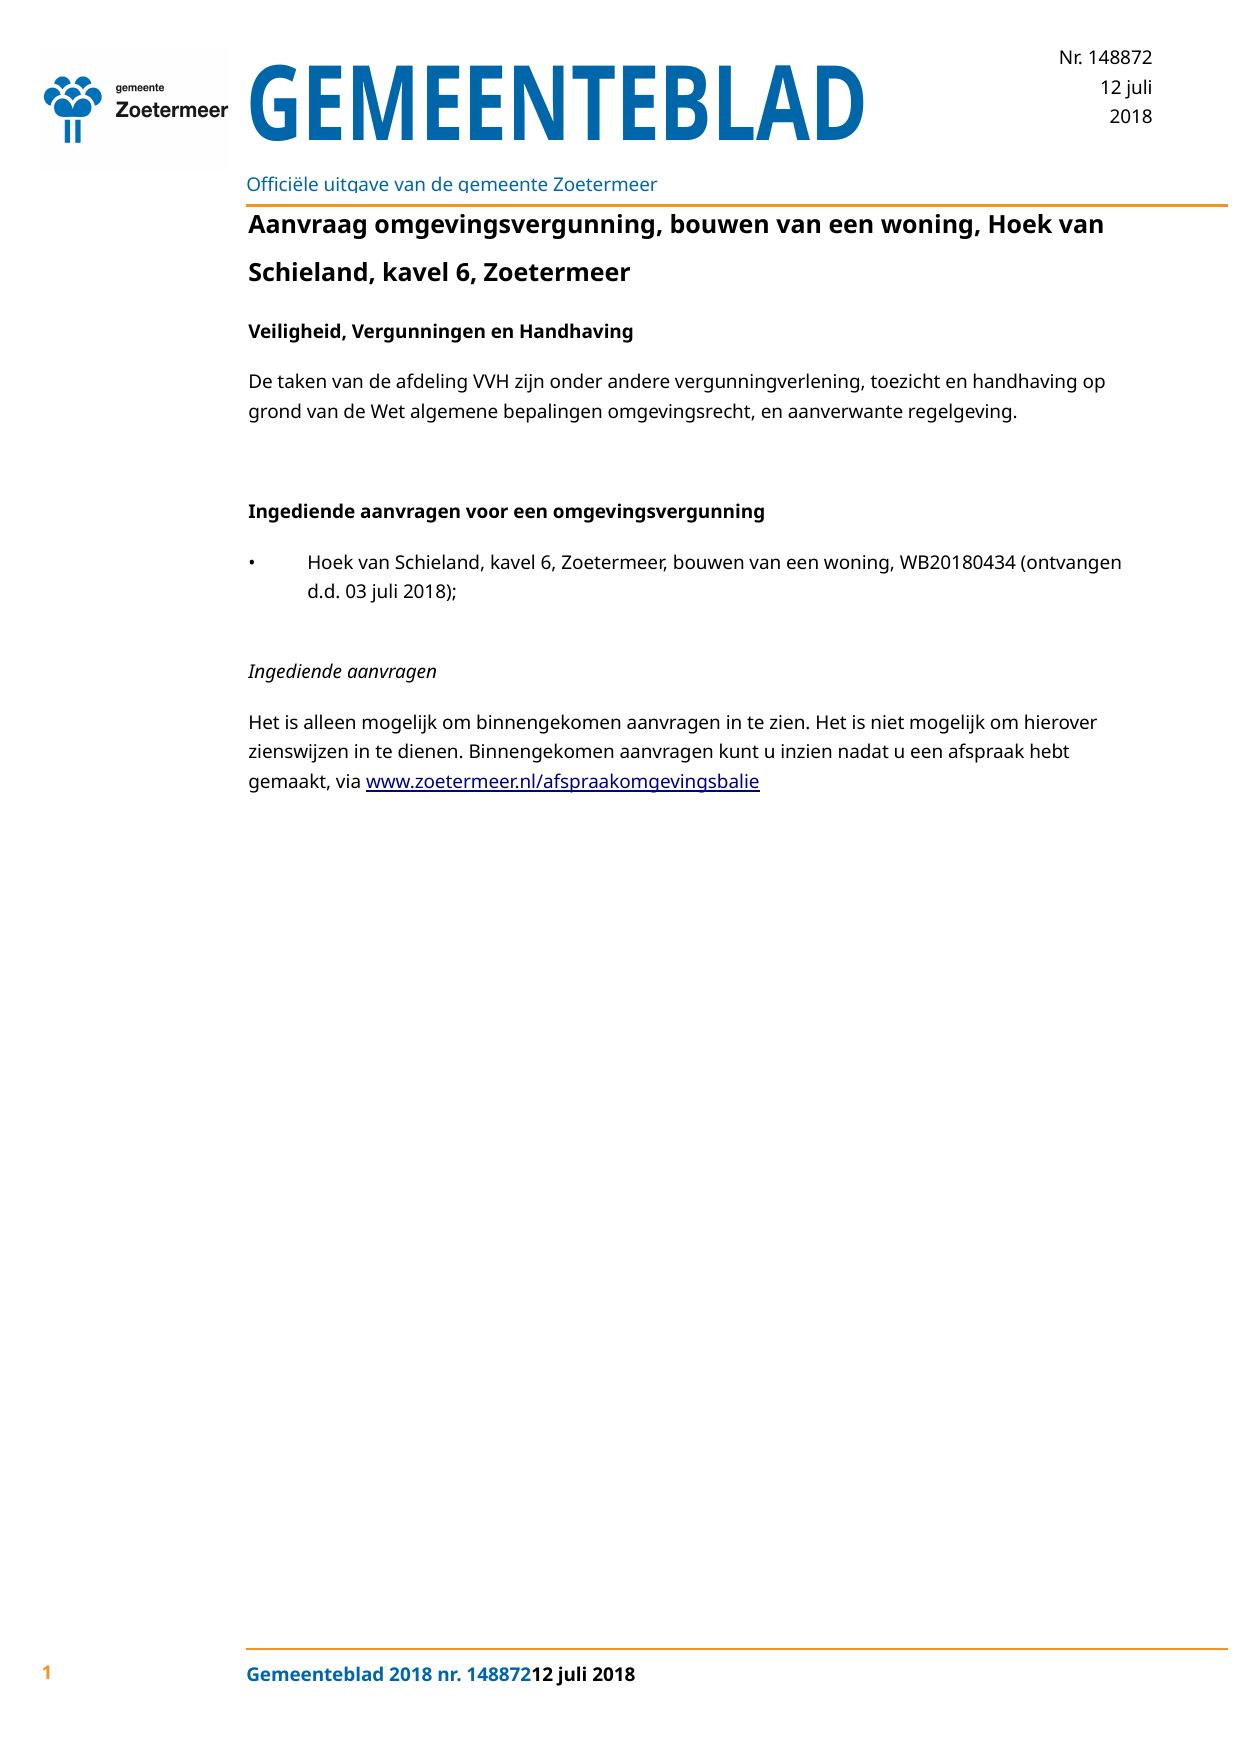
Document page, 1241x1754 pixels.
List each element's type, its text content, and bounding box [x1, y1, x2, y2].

list Hoek van Schieland, kavel 6, Zoetermeer, bouwen van een woning, WB20180434 (ontvangen d.d. 03 juli 2018); [248, 549, 1152, 604]
text Aanvraag omgevingsvergunning, bouwen van een woning, Hoek van Schieland, kavel 6, Zoetermeer [248, 207, 1152, 288]
picture [41, 47, 231, 172]
text Ingediende aanvragen [248, 659, 1152, 684]
text Veiligheid, Vergunningen en Handhaving [248, 318, 1152, 344]
text Het is alleen mogelijk om binnengekomen aanvragen in te zien. Het is niet mogelijk om hierover zienswijzen in te dienen. Binnengekomen aanvragen kunt u inzien nadat u een afspraak hebt gemaakt, via www.zoetermeer.nl/afspraakomgevingsbalie [248, 709, 1152, 794]
text Ingediende aanvragen voor een omgevingsvergunning [248, 499, 1152, 524]
text De taken van de afdeling VVH zijn onder andere vergunningverlening, toezicht en handhaving op grond van de Wet algemene bepalingen omgevingsrecht, en aanverwante regelgeving. [248, 368, 1152, 424]
